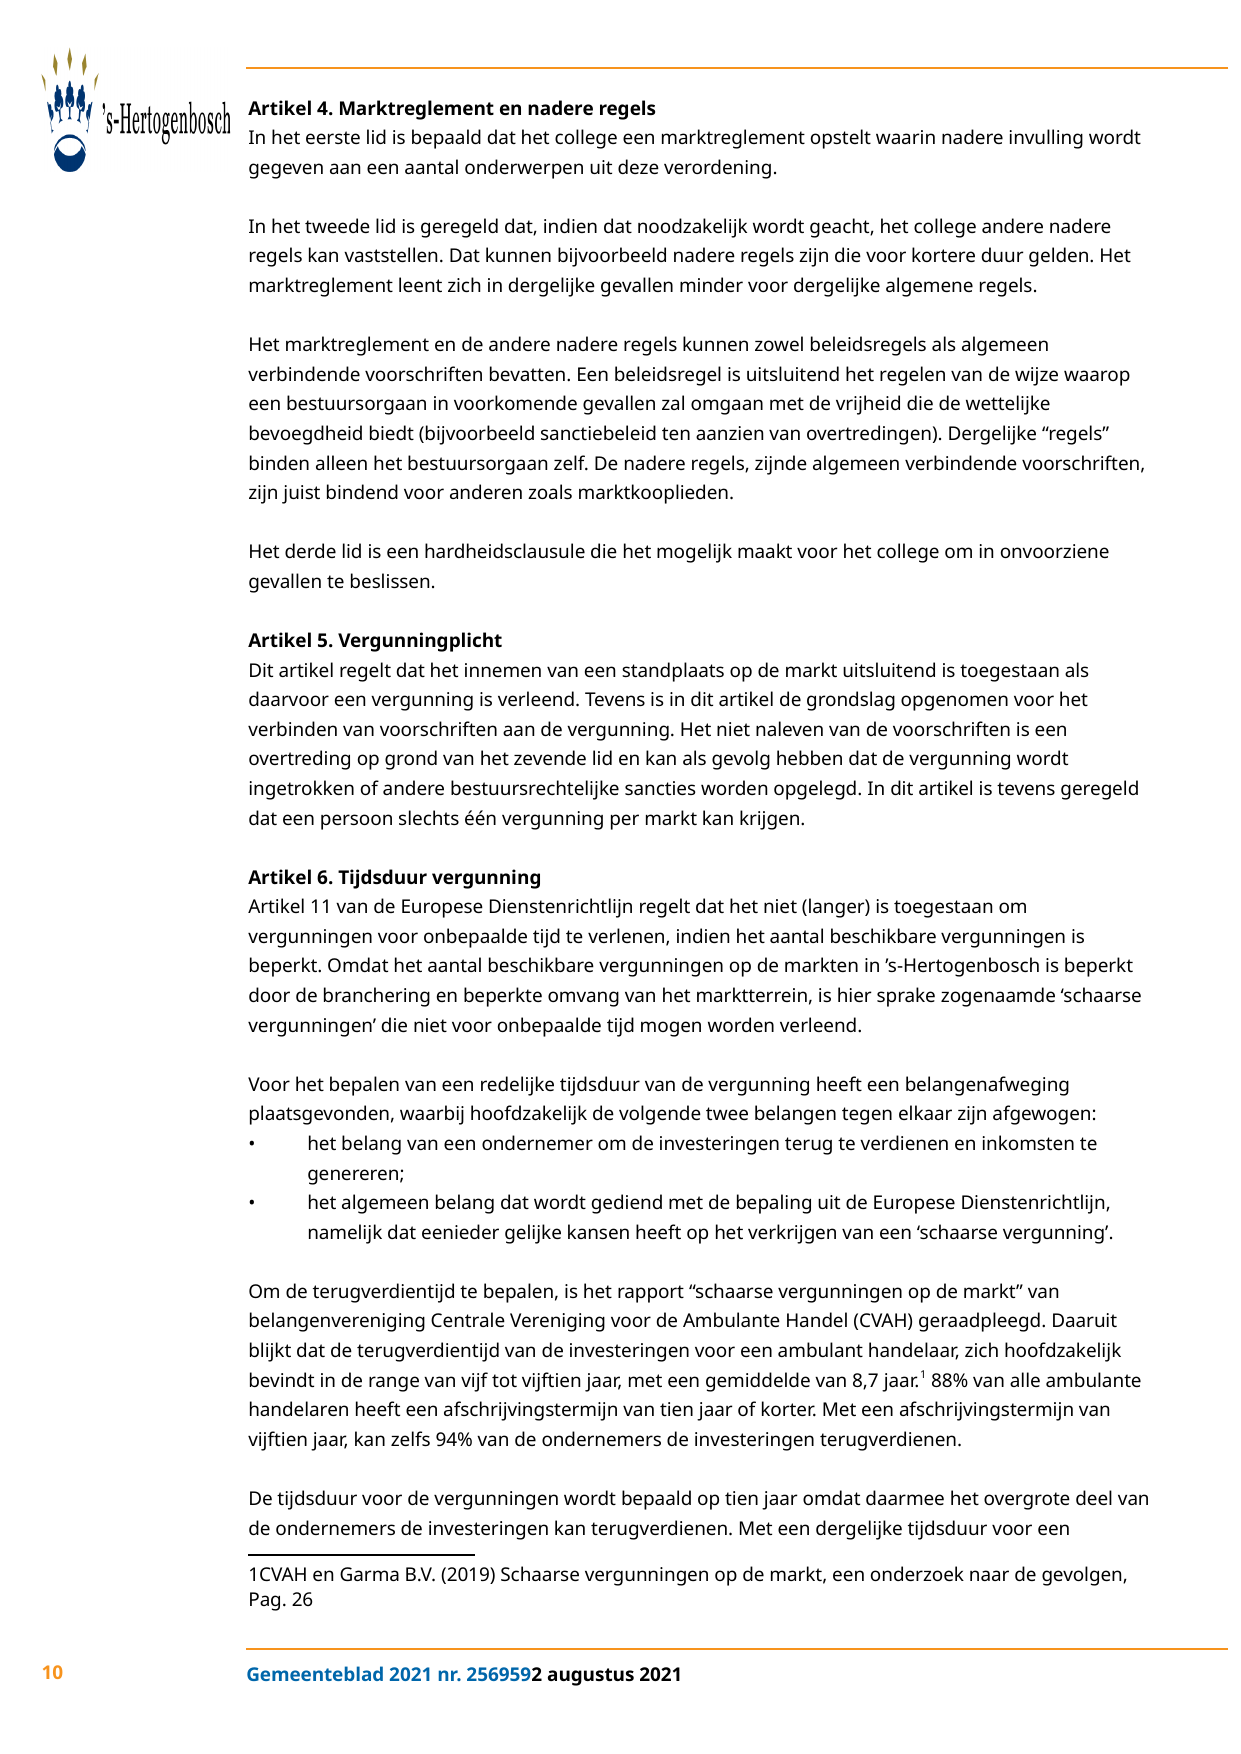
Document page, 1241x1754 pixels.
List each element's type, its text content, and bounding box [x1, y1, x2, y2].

text Artikel 5. Vergunningplicht [248, 627, 1152, 653]
text Om de terugverdientijd te bepalen, is het rapport “schaarse vergunningen op de markt” van belangenvereniging Centrale Vereniging voor de Ambulante Handel (CVAH) geraadpleegd. Daaruit blijkt dat de terugverdientijd van de investeringen voor een ambulant handelaar, zich hoofdzakelijk bevindt in de range van vijf tot vijftien jaar, met een gemiddelde van 8,7 jaar. 88% van alle ambulante handelaren heeft een afschrijvingstermijn van tien jaar of korter. Met een afschrijvingstermijn van vijftien jaar, kan zelfs 94% van de ondernemers de investeringen terugverdienen. [248, 1278, 1152, 1452]
picture [41, 47, 231, 172]
text Artikel 11 van de Europese Dienstenrichtlijn regelt dat het niet (langer) is toegestaan om vergunningen voor onbepaalde tijd te verlenen, indien het aantal beschikbare vergunningen is beperkt. Omdat het aantal beschikbare vergunningen op de markten in ’s-Hertogenbosch is beperkt door de branchering en beperkte omvang van het marktterrein, is hier sprake zogenaamde ‘schaarse vergunningen’ die niet voor onbepaalde tijd mogen worden verleend. [248, 893, 1152, 1038]
text Voor het bepalen van een redelijke tijdsduur van de vergunning heeft een belangenafweging plaatsgevonden, waarbij hoofdzakelijk de volgende twee belangen tegen elkaar zijn afgewogen: [248, 1071, 1152, 1126]
text In het tweede lid is geregeld dat, indien dat noodzakelijk wordt geacht, het college andere nadere regels kan vaststellen. Dat kunnen bijvoorbeeld nadere regels zijn die voor kortere duur gelden. Het marktreglement leent zich in dergelijke gevallen minder voor dergelijke algemene regels. [248, 213, 1152, 298]
text Het derde lid is een hardheidsclausule die het mogelijk maakt voor het college om in onvoorziene gevallen te beslissen. [248, 538, 1152, 594]
text Dit artikel regelt dat het innemen van een standplaats op de markt uitsluitend is toegestaan als daarvoor een vergunning is verleend. Tevens is in dit artikel de grondslag opgenomen voor het verbinden van voorschriften aan de vergunning. Het niet naleven van de voorschriften is een overtreding op grond van het zevende lid en kan als gevolg hebben dat de vergunning wordt ingetrokken of andere bestuursrechtelijke sancties worden opgelegd. In dit artikel is tevens geregeld dat een persoon slechts één vergunning per markt kan krijgen. [248, 657, 1152, 831]
list het belang van een ondernemer om de investeringen terug te verdienen en inkomsten te genereren; [248, 1130, 1152, 1186]
list het algemeen belang dat wordt gediend met de bepaling uit de Europese Dienstenrichtlijn, namelijk dat eenieder gelijke kansen heeft op het verkrijgen van een ‘schaarse vergunning’. [248, 1189, 1152, 1245]
text De tijdsduur voor de vergunningen wordt bepaald op tien jaar omdat daarmee het overgrote deel van de ondernemers de investeringen kan terugverdienen. Met een dergelijke tijdsduur voor een [248, 1485, 1152, 1541]
text Het marktreglement en de andere nadere regels kunnen zowel beleidsregels als algemeen verbindende voorschriften bevatten. Een beleidsregel is uitsluitend het regelen van de wijze waarop een bestuursorgaan in voorkomende gevallen zal omgaan met de vrijheid die de wettelijke bevoegdheid biedt (bijvoorbeeld sanctiebeleid ten aanzien van overtredingen). Dergelijke “regels” binden alleen het bestuursorgaan zelf. De nadere regels, zijnde algemeen verbindende voorschriften, zijn juist bindend voor anderen zoals marktkooplieden. [248, 331, 1152, 505]
text Artikel 4. Marktreglement en nadere regels [248, 95, 1152, 121]
text In het eerste lid is bepaald dat het college een marktreglement opstelt waarin nadere invulling wordt gegeven aan een aantal onderwerpen uit deze verordening. [248, 124, 1152, 180]
text CVAH en Garma B.V. (2019) Schaarse vergunningen op de markt, een onderzoek naar de gevolgen, Pag. 26 [248, 1561, 1152, 1612]
text Artikel 6. Tijdsduur vergunning [248, 864, 1152, 890]
